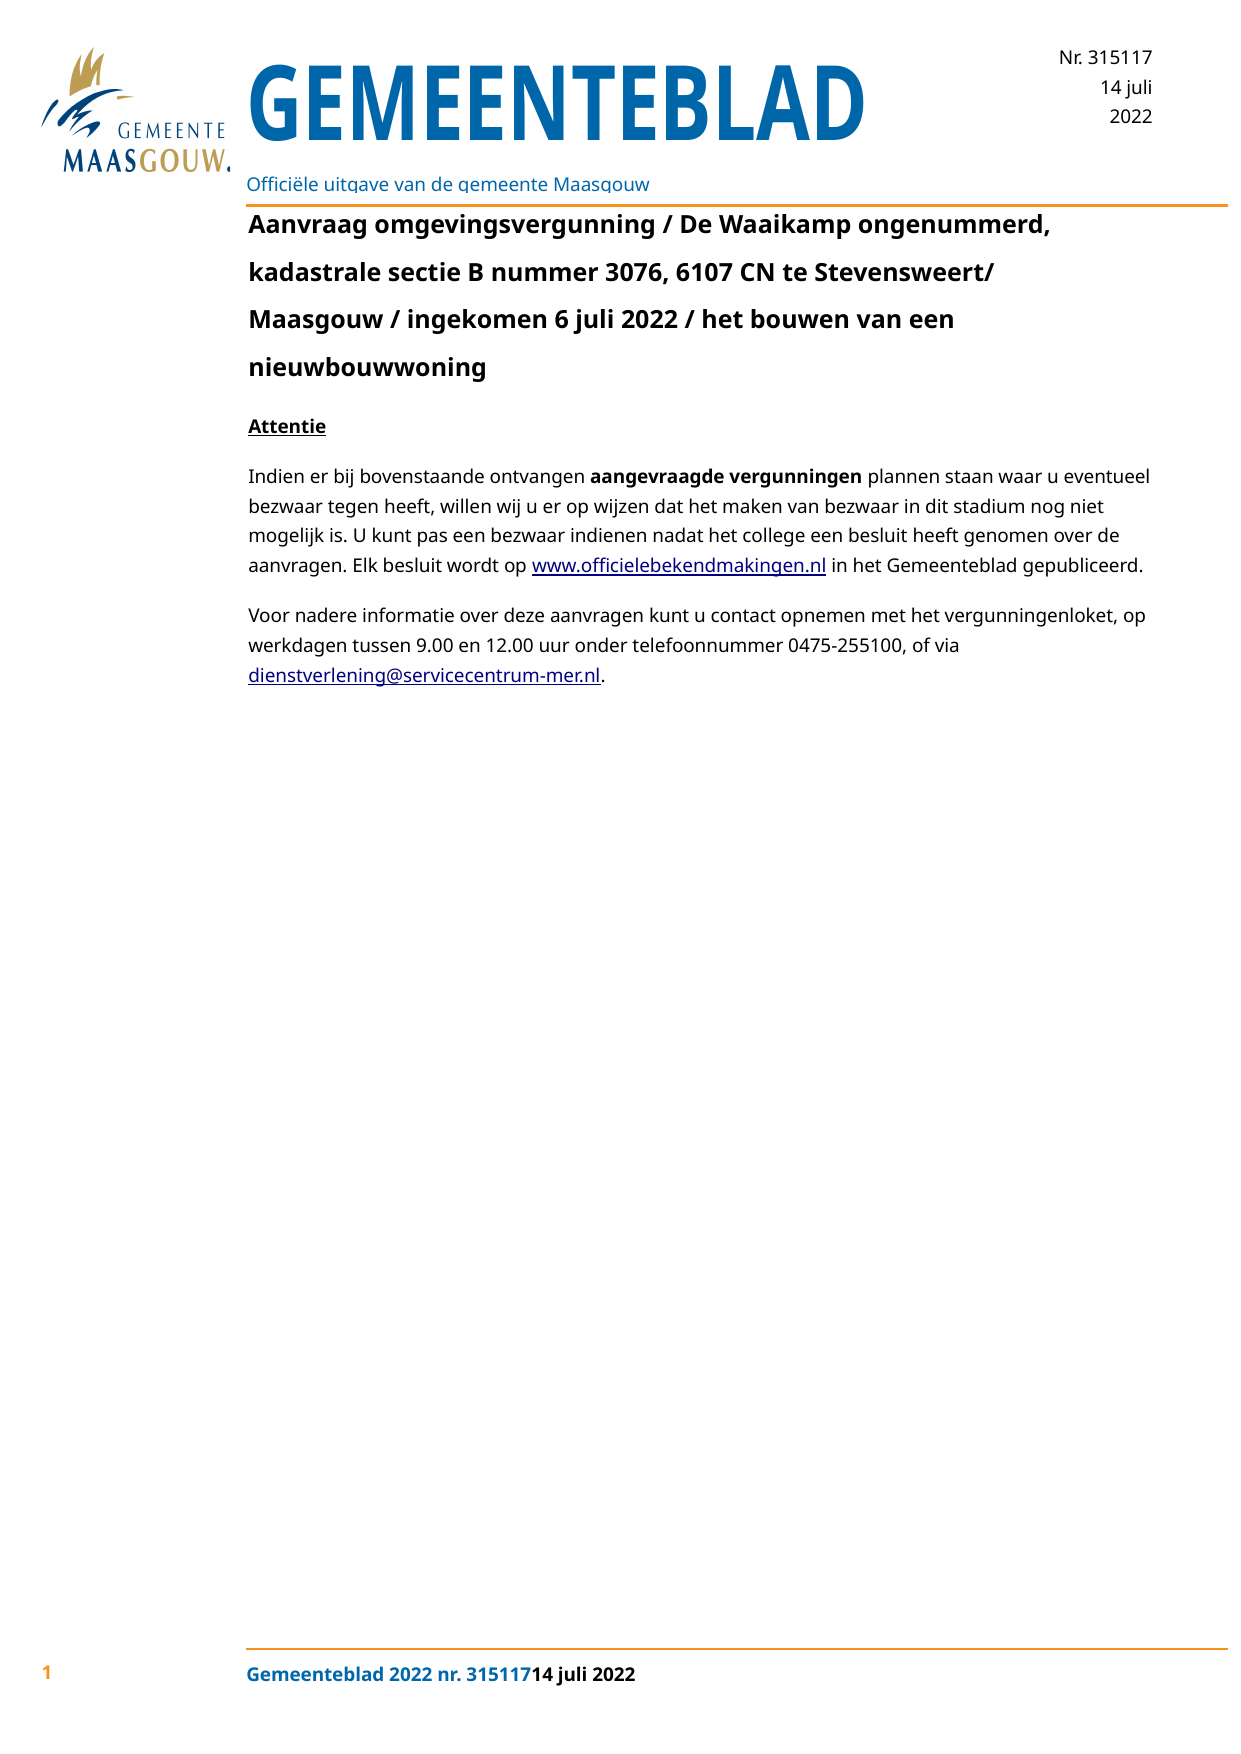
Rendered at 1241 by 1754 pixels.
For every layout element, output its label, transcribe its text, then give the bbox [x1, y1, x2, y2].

text Aanvraag omgevingsvergunning / De Waaikamp ongenummerd, kadastrale sectie B nummer 3076, 6107 CN te Stevensweert/ Maasgouw / ingekomen 6 juli 2022 / het bouwen van een nieuwbouwwoning [248, 207, 1152, 384]
text Voor nadere informatie over deze aanvragen kunt u contact opnemen met het vergunningenloket, op werkdagen tussen 9.00 en 12.00 uur onder telefoonnummer 0475-255100, of via dienstverlening@servicecentrum-mer.nl. [248, 603, 1152, 688]
text Indien er bij bovenstaande ontvangen aangevraagde vergunningen plannen staan waar u eventueel bezwaar tegen heeft, willen wij u er op wijzen dat het maken van bezwaar in dit stadium nog niet mogelijk is. U kunt pas een bezwaar indienen nadat het college een besluit heeft genomen over de aanvragen. Elk besluit wordt op www.officielebekendmakingen.nl in het Gemeenteblad gepubliceerd. [248, 463, 1152, 578]
picture [41, 47, 231, 172]
text Attentie [248, 413, 1152, 439]
